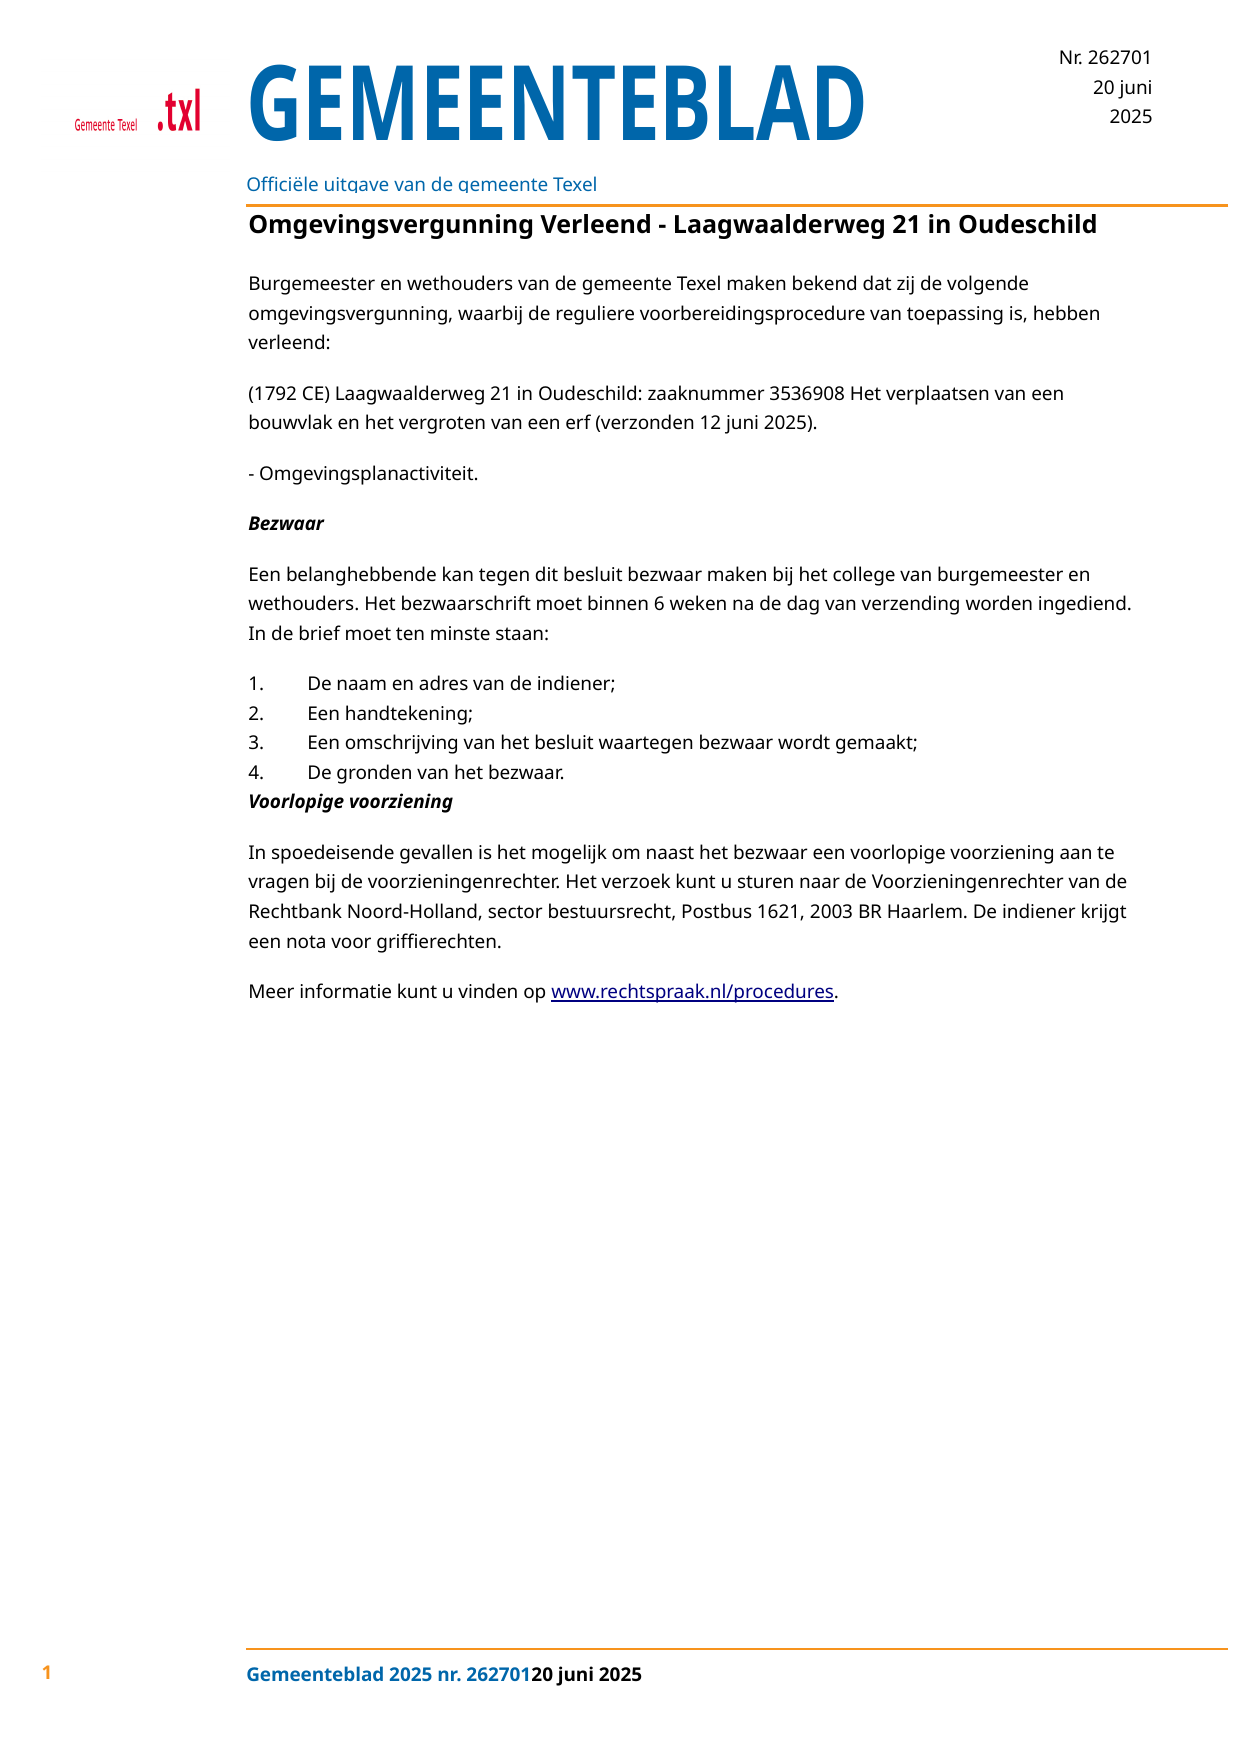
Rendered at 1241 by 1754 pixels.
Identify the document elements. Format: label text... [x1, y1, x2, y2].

list De naam en adres van de indiener; [248, 670, 1152, 696]
list Een handtekening; [248, 700, 1152, 726]
text Meer informatie kunt u vinden op www.rechtspraak.nl/procedures. [248, 978, 1152, 1004]
list De gronden van het bezwaar. [248, 759, 1152, 785]
text Een belanghebbende kan tegen dit besluit bezwaar maken bij het college van burgemeester en wethouders. Het bezwaarschrift moet binnen 6 weken na de dag van verzending worden ingediend. In de brief moet ten minste staan: [248, 561, 1152, 646]
picture [41, 47, 231, 172]
text - Omgevingsplanactiviteit. [248, 460, 1152, 486]
text Bezwaar [248, 510, 1152, 536]
text (1792 CE) Laagwaalderweg 21 in Oudeschild: zaaknummer 3536908 Het verplaatsen van een bouwvlak en het vergroten van een erf (verzonden 12 juni 2025). [248, 380, 1152, 435]
text Burgemeester en wethouders van de gemeente Texel maken bekend dat zij de volgende omgevingsvergunning, waarbij de reguliere voorbereidingsprocedure van toepassing is, hebben verleend: [248, 270, 1152, 355]
list Een omschrijving van het besluit waartegen bezwaar wordt gemaakt; [248, 729, 1152, 755]
text Omgevingsvergunning Verleend - Laagwaalderweg 21 in Oudeschild [248, 207, 1152, 241]
text Voorlopige voorziening [248, 789, 1152, 814]
text In spoedeisende gevallen is het mogelijk om naast het bezwaar een voorlopige voorziening aan te vragen bij de voorzieningenrechter. Het verzoek kunt u sturen naar de Voorzieningenrechter van de Rechtbank Noord-Holland, sector bestuursrecht, Postbus 1621, 2003 BR Haarlem. De indiener krijgt een nota voor griffierechten. [248, 839, 1152, 953]
